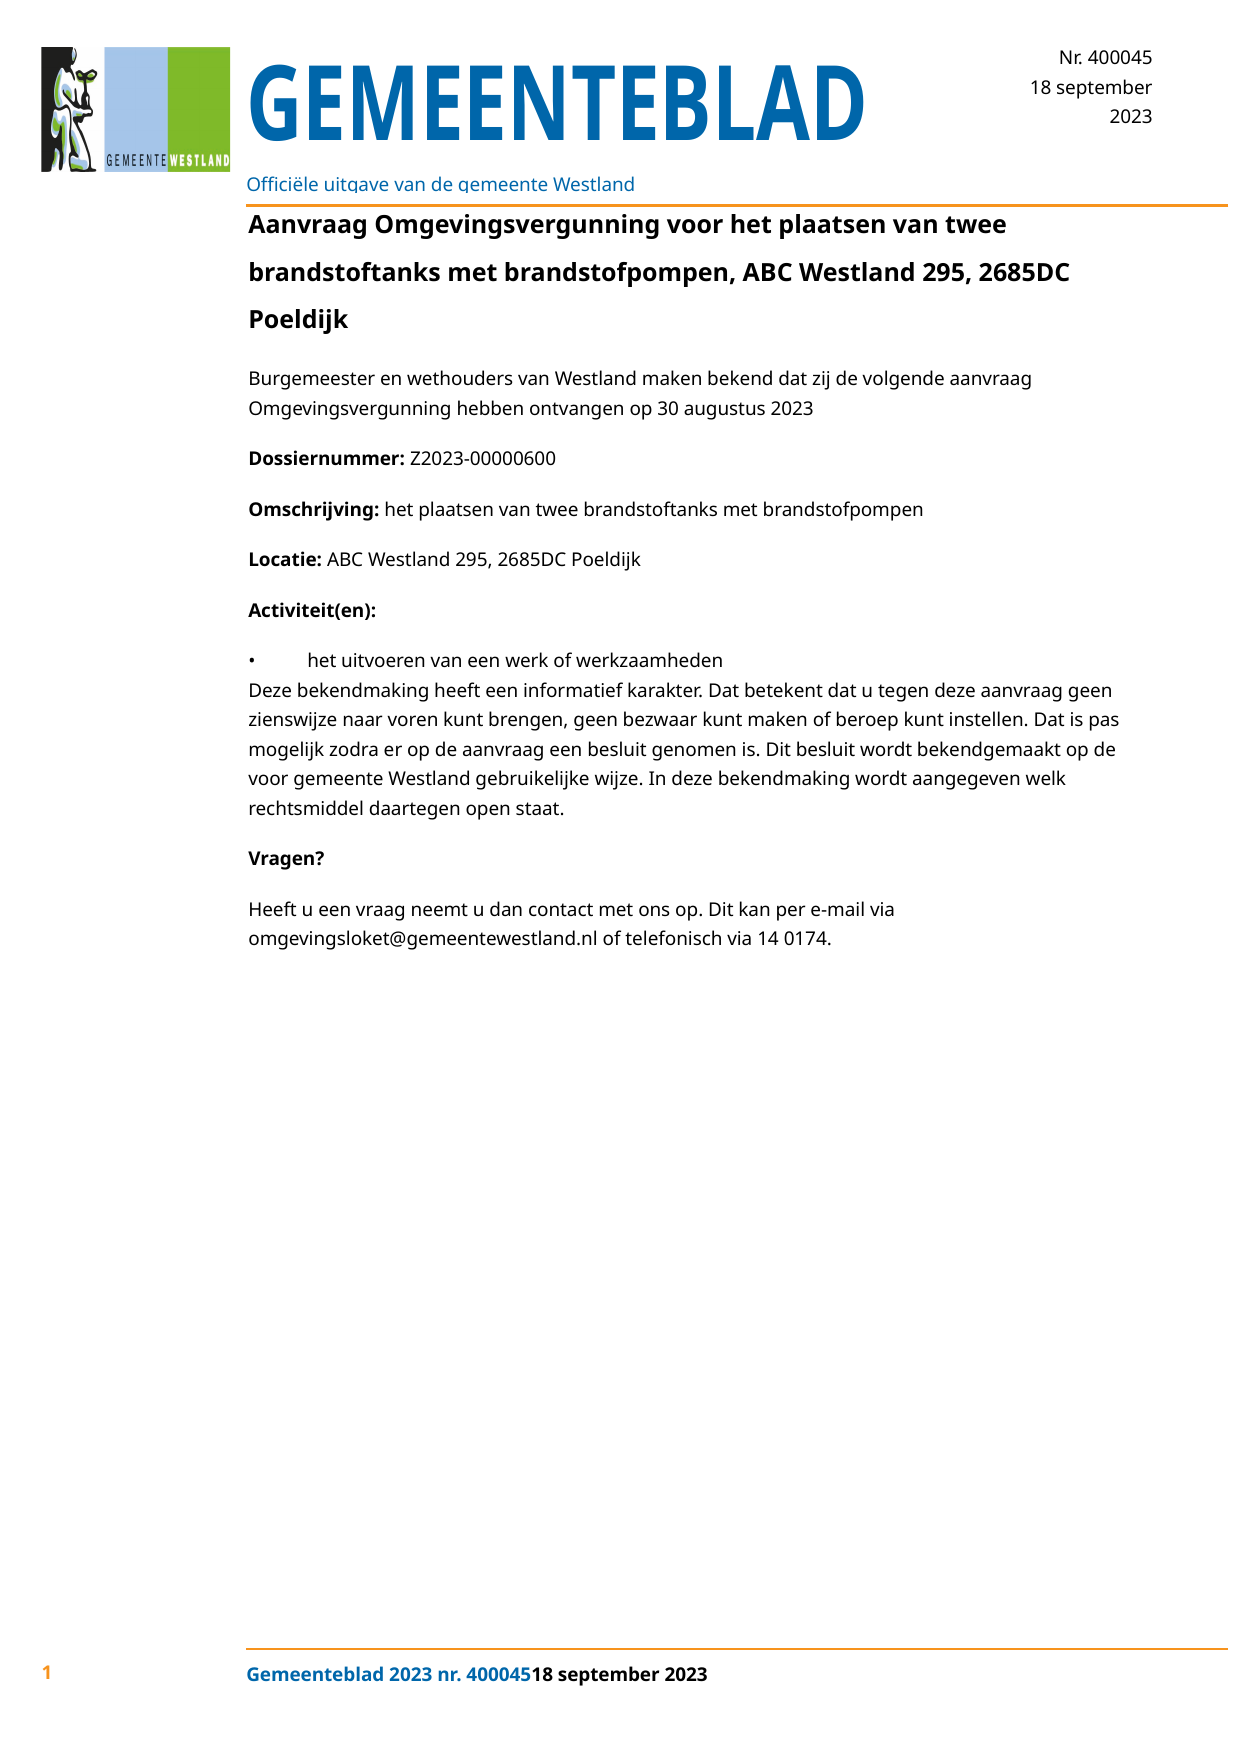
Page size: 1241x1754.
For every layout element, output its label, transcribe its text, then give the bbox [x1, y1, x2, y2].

text Deze bekendmaking heeft een informatief karakter. Dat betekent dat u tegen deze aanvraag geen zienswijze naar voren kunt brengen, geen bezwaar kunt maken of beroep kunt instellen. Dat is pas mogelijk zodra er op de aanvraag een besluit genomen is. Dit besluit wordt bekendgemaakt op de voor gemeente Westland gebruikelijke wijze. In deze bekendmaking wordt aangegeven welk rechtsmiddel daartegen open staat. [248, 677, 1152, 821]
text Dossiernummer: Z2023-00000600 [248, 446, 1152, 471]
text Aanvraag Omgevingsvergunning voor het plaatsen van twee brandstoftanks met brandstofpompen, ABC Westland 295, 2685DC Poeldijk [248, 207, 1152, 336]
text Locatie: ABC Westland 295, 2685DC Poeldijk [248, 546, 1152, 572]
list het uitvoeren van een werk of werkzaamheden [248, 647, 1152, 673]
picture [41, 47, 231, 172]
text Heeft u een vraag neemt u dan contact met ons op. Dit kan per e-mail via omgevingsloket@gemeentewestland.nl of telefonisch via 14 0174. [248, 896, 1152, 951]
text Burgemeester en wethouders van Westland maken bekend dat zij de volgende aanvraag Omgevingsvergunning hebben ontvangen op 30 augustus 2023 [248, 366, 1152, 421]
text Vragen? [248, 846, 1152, 871]
text Omschrijving: het plaatsen van twee brandstoftanks met brandstofpompen [248, 496, 1152, 522]
text Activiteit(en): [248, 597, 1152, 622]
